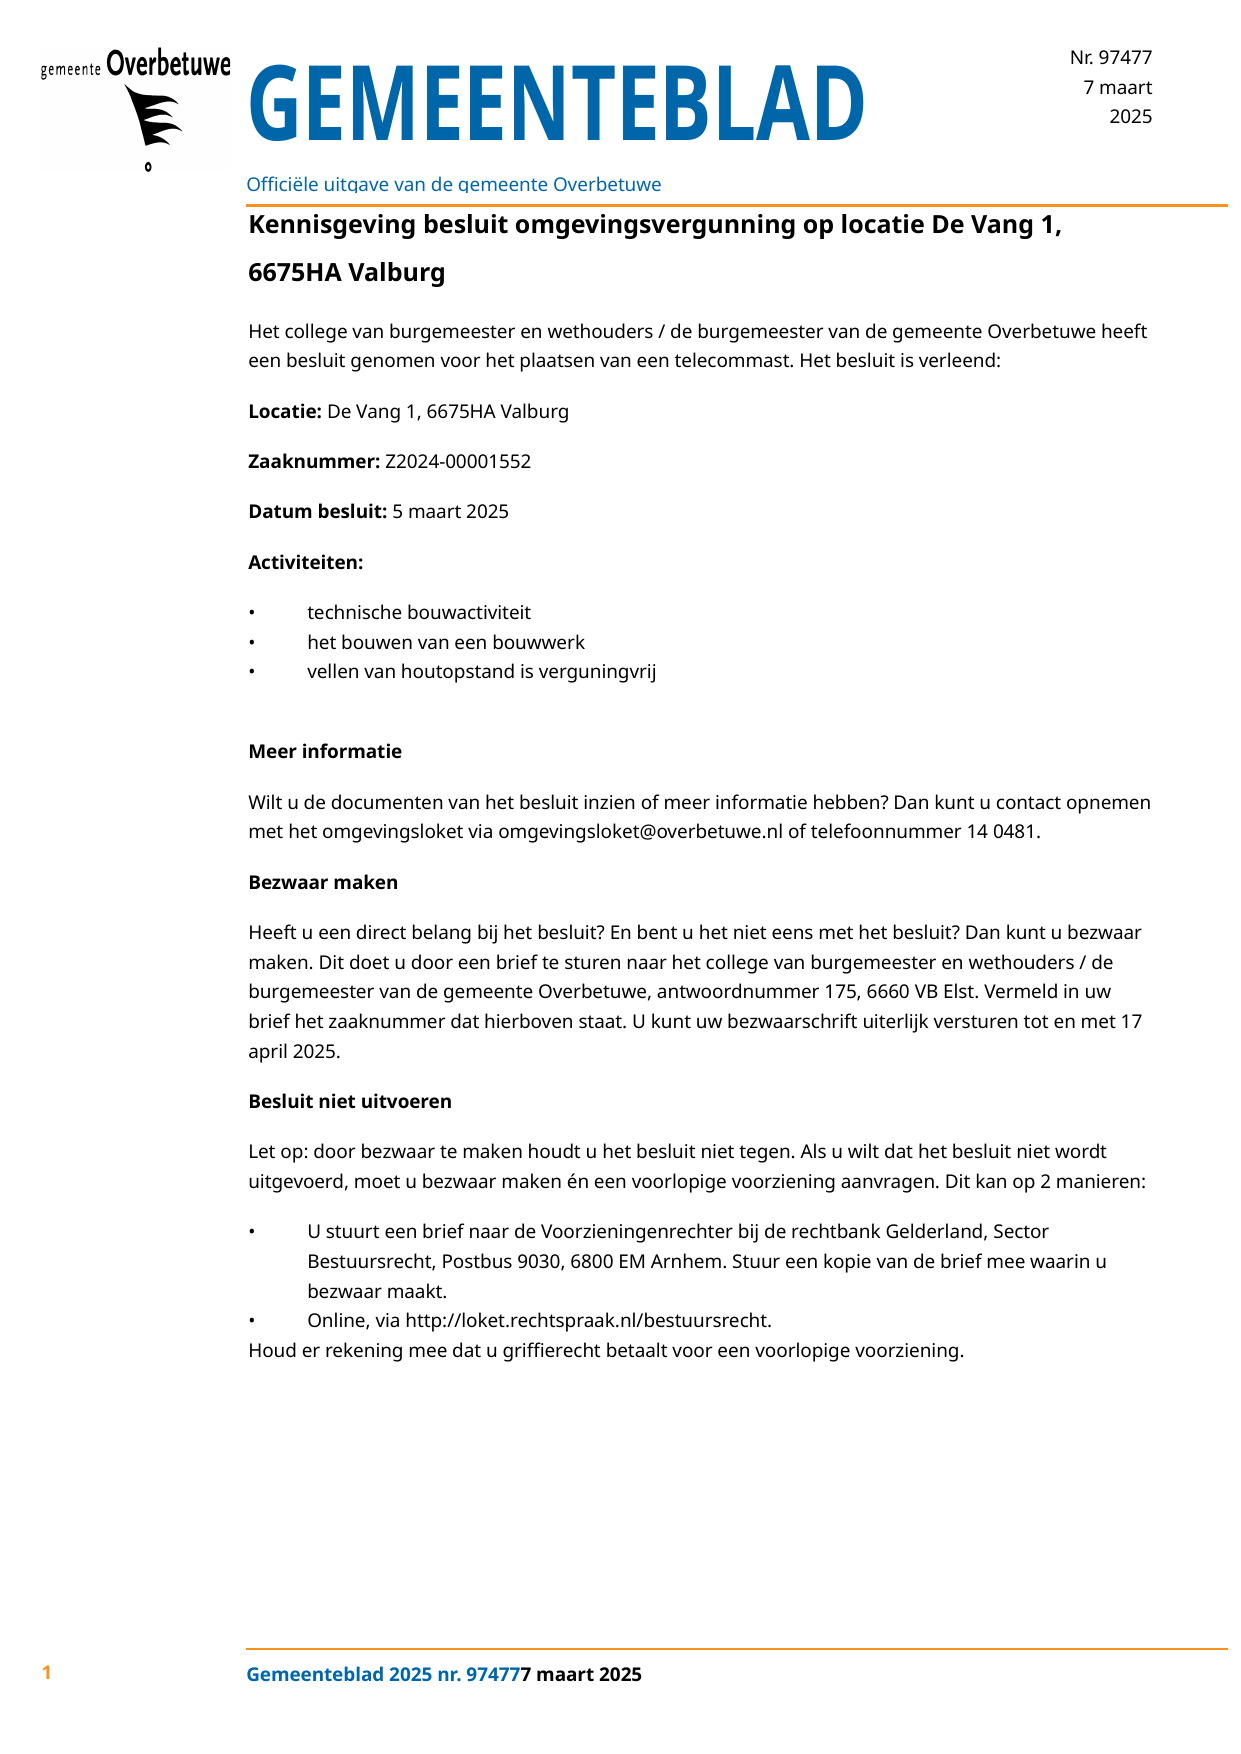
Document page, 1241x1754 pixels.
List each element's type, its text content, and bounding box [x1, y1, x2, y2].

text Locatie: De Vang 1, 6675HA Valburg [248, 398, 1152, 424]
list het bouwen van een bouwwerk [248, 629, 1152, 655]
text Besluit niet uitvoeren [248, 1088, 1152, 1114]
text Wilt u de documenten van het besluit inzien of meer informatie hebben? Dan kunt u contact opnemen met het omgevingsloket via omgevingsloket@overbetuwe.nl of telefoonnummer 14 0481. [248, 789, 1152, 844]
picture [41, 47, 231, 172]
text Meer informatie [248, 739, 1152, 764]
text Zaaknummer: Z2024-00001552 [248, 448, 1152, 474]
text Kennisgeving besluit omgevingsvergunning op locatie De Vang 1, 6675HA Valburg [248, 207, 1152, 288]
list technische bouwactiviteit [248, 599, 1152, 625]
text Datum besluit: 5 maart 2025 [248, 499, 1152, 524]
text Het college van burgemeester en wethouders / de burgemeester van de gemeente Overbetuwe heeft een besluit genomen voor het plaatsen van een telecommast. Het besluit is verleend: [248, 318, 1152, 373]
text Heeft u een direct belang bij het besluit? En bent u het niet eens met het besluit? Dan kunt u bezwaar maken. Dit doet u door een brief te sturen naar het college van burgemeester en wethouders / de burgemeester van de gemeente Overbetuwe, antwoordnummer 175, 6660 VB Elst. Vermeld in uw brief het zaaknummer dat hierboven staat. U kunt uw bezwaarschrift uiterlijk versturen tot en met 17 april 2025. [248, 919, 1152, 1064]
text Houd er rekening mee dat u griffierecht betaalt voor een voorlopige voorziening. [248, 1337, 1152, 1363]
list Online, via http://loket.rechtspraak.nl/bestuursrecht. [248, 1307, 1152, 1333]
text Activiteiten: [248, 549, 1152, 575]
list U stuurt een brief naar de Voorzieningenrechter bij de rechtbank Gelderland, Sector Bestuursrecht, Postbus 9030, 6800 EM Arnhem. Stuur een kopie van de brief mee waarin u bezwaar maakt. [248, 1219, 1152, 1304]
text Bezwaar maken [248, 869, 1152, 895]
text Let op: door bezwaar te maken houdt u het besluit niet tegen. Als u wilt dat het besluit niet wordt uitgevoerd, moet u bezwaar maken én een voorlopige voorziening aanvragen. Dit kan op 2 manieren: [248, 1139, 1152, 1194]
list vellen van houtopstand is verguningvrij [248, 659, 1152, 684]
